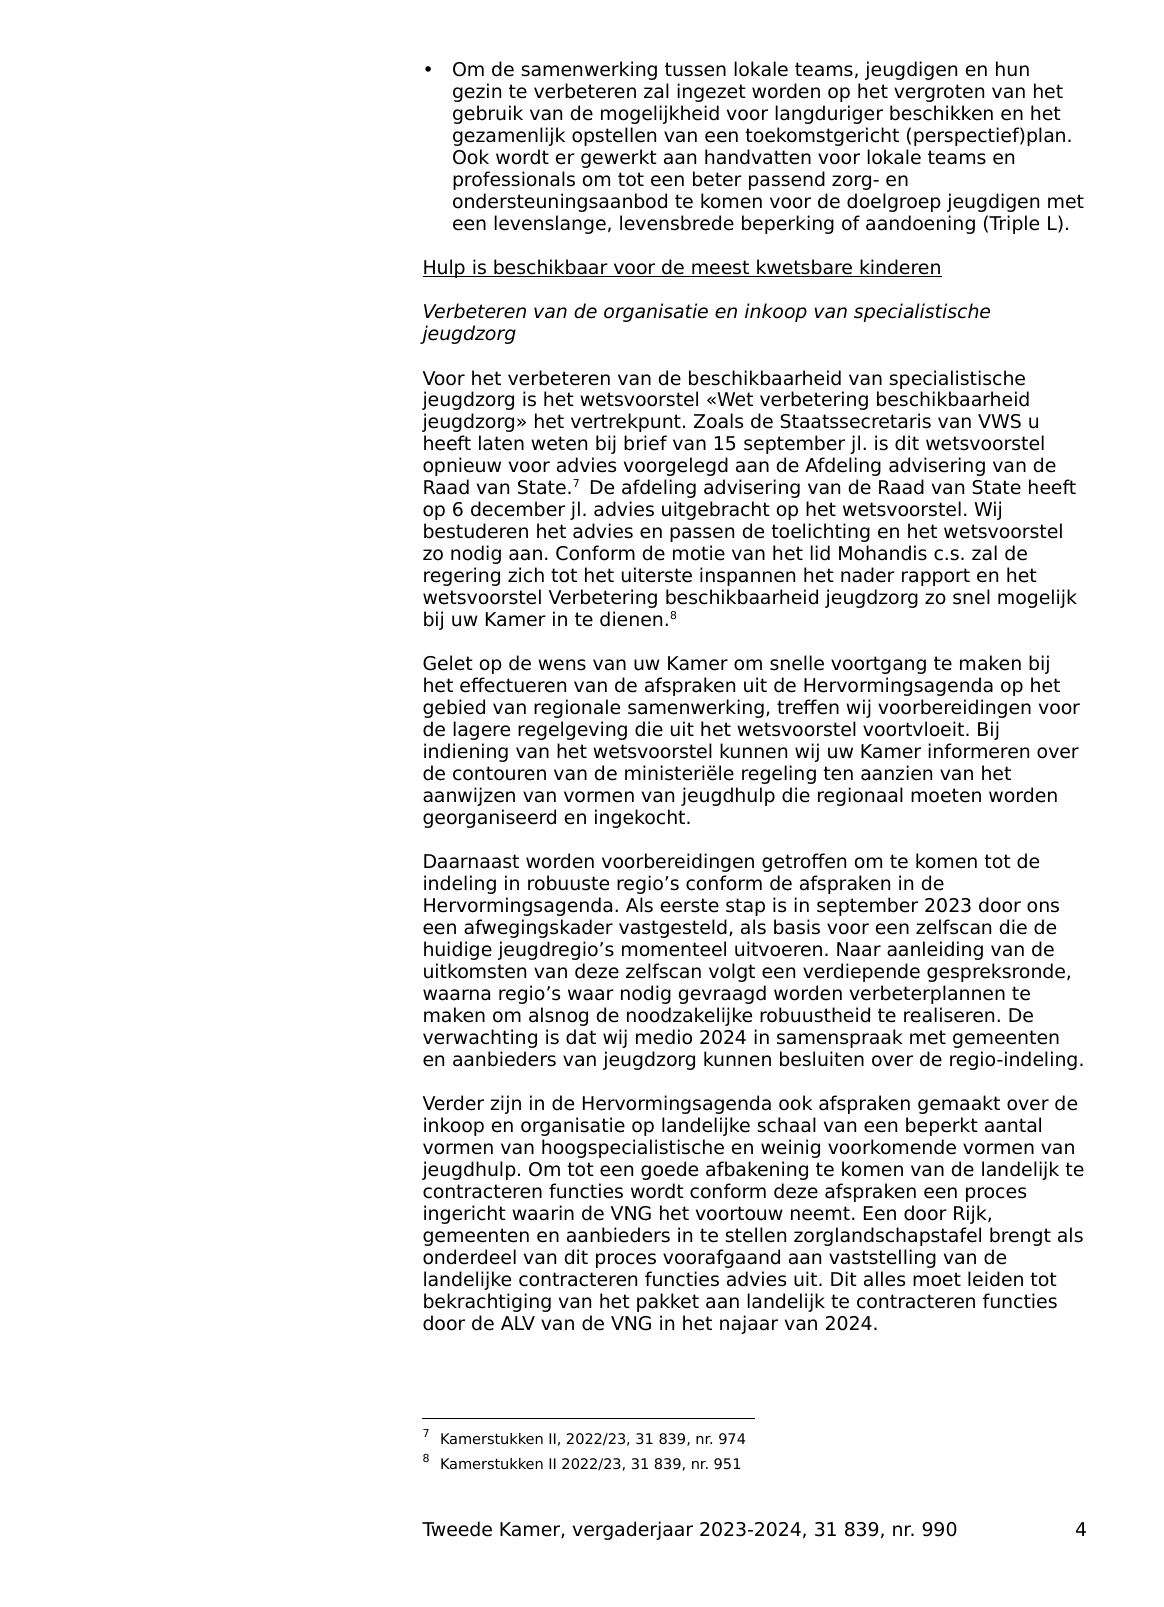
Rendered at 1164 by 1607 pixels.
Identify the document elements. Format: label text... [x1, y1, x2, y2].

text • Om de samenwerking tussen lokale teams, jeugdigen en hun gezin te verbeteren zal ingezet worden op het vergroten van het gebruik van de mogelijkheid voor langduriger beschikken en het gezamenlijk opstellen van een toekomstgericht (perspectief)plan. Ook wordt er gewerkt aan handvatten voor lokale teams en professionals om tot een beter passend zorg- en ondersteuningsaanbod te komen voor de doelgroep jeugdigen met een levenslange, levensbrede beperking of aandoening (Triple L). [422, 59, 1087, 235]
subtitle Hulp is beschikbaar voor de meest kwetsbare kinderen [422, 257, 1087, 279]
text Kamerstukken II, 2022/23, 31 839, nr. 974 [422, 1427, 1087, 1449]
subtitle Verbeteren van de organisatie en inkoop van specialistische jeugdzorg [422, 301, 1087, 345]
text Kamerstukken II 2022/23, 31 839, nr. 951 [422, 1452, 1087, 1474]
text Gelet op de wens van uw Kamer om snelle voortgang te maken bij het effectueren van de afspraken uit de Hervormingsagenda op het gebied van regionale samenwerking, treffen wij voorbereidingen voor de lagere regelgeving die uit het wetsvoorstel voortvloeit. Bij indiening van het wetsvoorstel kunnen wij uw Kamer informeren over de contouren van de ministeriële regeling ten aanzien van het aanwijzen van vormen van jeugdhulp die regionaal moeten worden georganiseerd en ingekocht. [422, 653, 1087, 829]
text Verder zijn in de Hervormingsagenda ook afspraken gemaakt over de inkoop en organisatie op landelijke schaal van een beperkt aantal vormen van hoogspecialistische en weinig voorkomende vormen van jeugdhulp. Om tot een goede afbakening te komen van de landelijk te contracteren functies wordt conform deze afspraken een proces ingericht waarin de VNG het voortouw neemt. Een door Rijk, gemeenten en aanbieders in te stellen zorglandschapstafel brengt als onderdeel van dit proces voorafgaand aan vaststelling van de landelijke contracteren functies advies uit. Dit alles moet leiden tot bekrachtiging van het pakket aan landelijk te contracteren functies door de ALV van de VNG in het najaar van 2024. [422, 1093, 1087, 1335]
text Daarnaast worden voorbereidingen getroffen om te komen tot de indeling in robuuste regio’s conform de afspraken in de Hervormingsagenda. Als eerste stap is in september 2023 door ons een afwegingskader vastgesteld, als basis voor een zelfscan die de huidige jeugdregio’s momenteel uitvoeren. Naar aanleiding van de uitkomsten van deze zelfscan volgt een verdiepende gespreksronde, waarna regio’s waar nodig gevraagd worden verbeterplannen te maken om alsnog de noodzakelijke robuustheid te realiseren. De verwachting is dat wij medio 2024 in samenspraak met gemeenten en aanbieders van jeugdzorg kunnen besluiten over de regio-indeling. [422, 851, 1087, 1071]
text Voor het verbeteren van de beschikbaarheid van specialistische jeugdzorg is het wetsvoorstel «Wet verbetering beschikbaarheid jeugdzorg» het vertrekpunt. Zoals de Staatssecretaris van VWS u heeft laten weten bij brief van 15 september jl. is dit wetsvoorstel opnieuw voor advies voorgelegd aan de Afdeling advisering van de Raad van State. De afdeling advisering van de Raad van State heeft op 6 december jl. advies uitgebracht op het wetsvoorstel. Wij bestuderen het advies en passen de toelichting en het wetsvoorstel zo nodig aan. Conform de motie van het lid Mohandis c.s. zal de regering zich tot het uiterste inspannen het nader rapport en het wetsvoorstel Verbetering beschikbaarheid jeugdzorg zo snel mogelijk bij uw Kamer in te dienen. [422, 367, 1087, 631]
